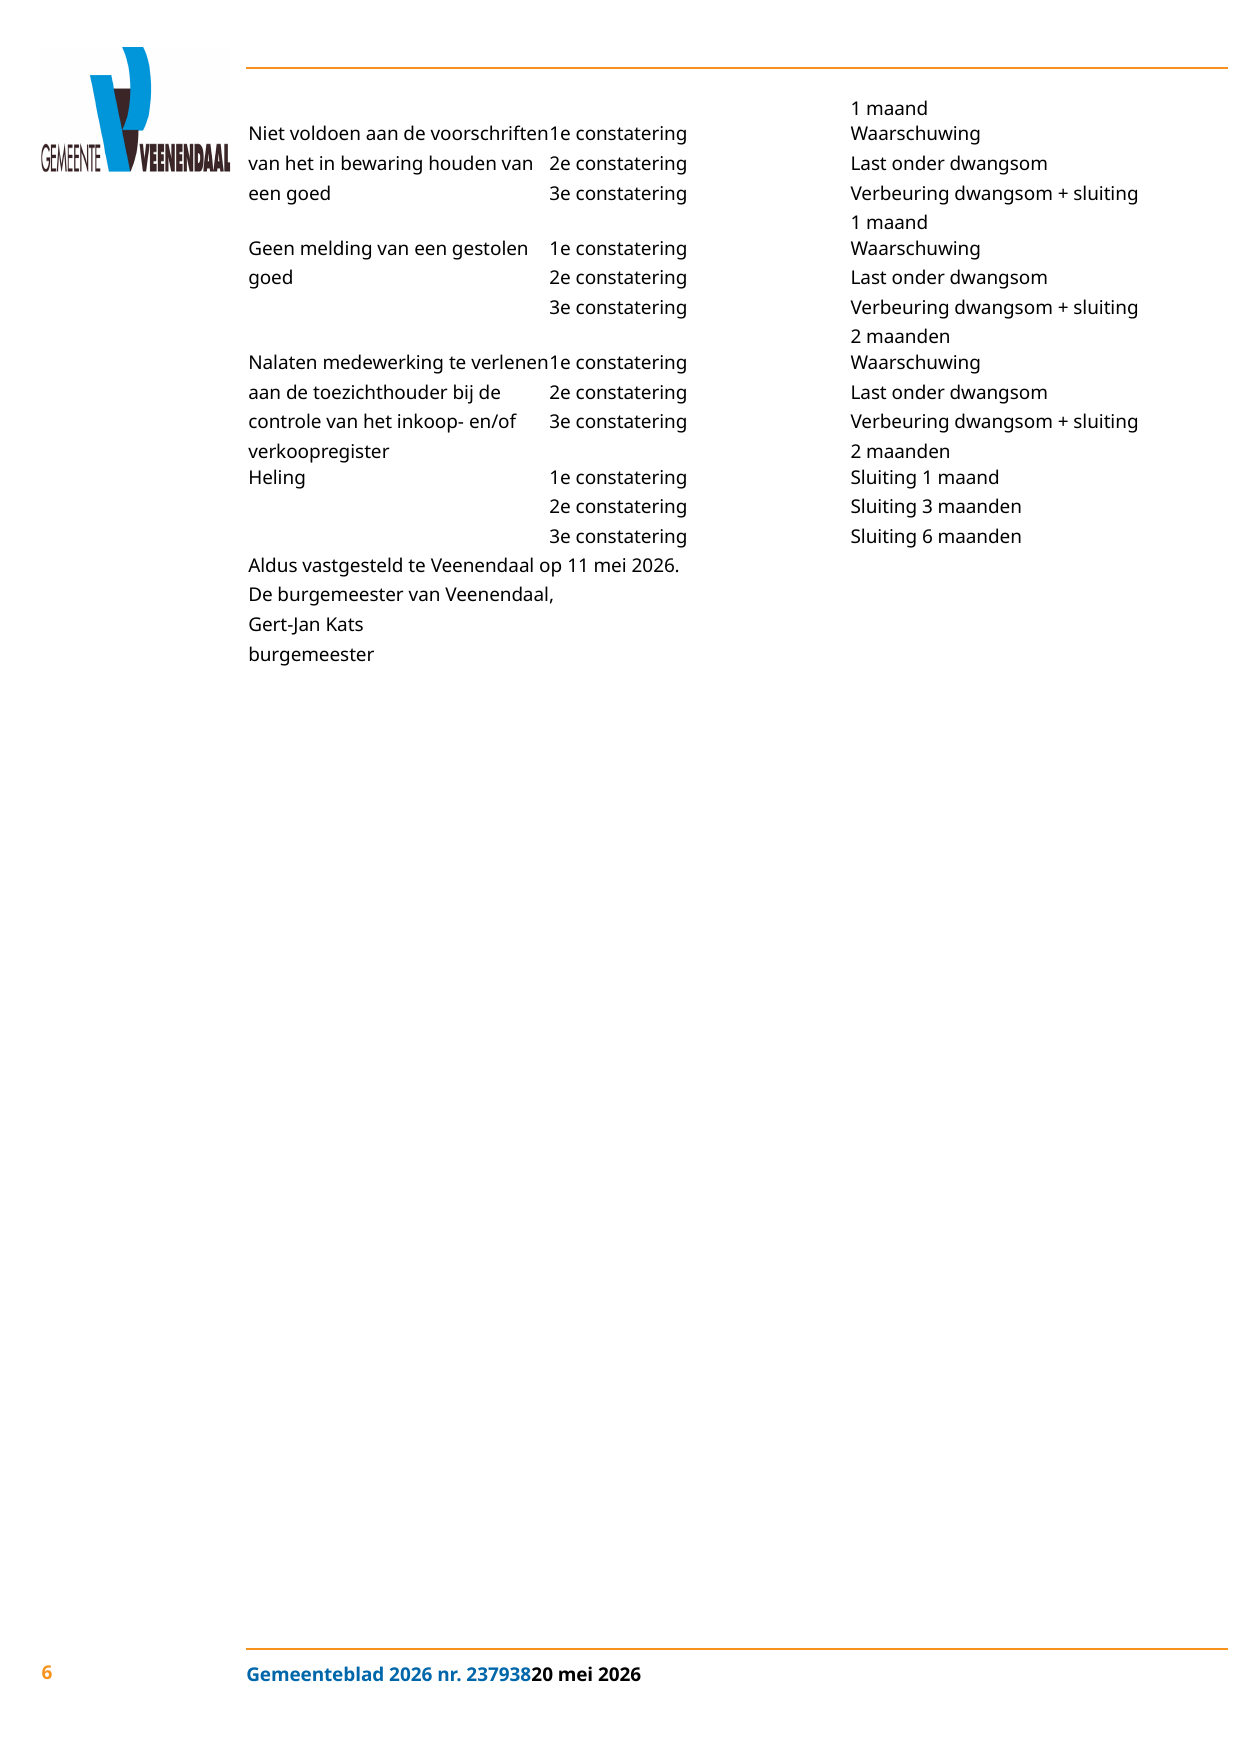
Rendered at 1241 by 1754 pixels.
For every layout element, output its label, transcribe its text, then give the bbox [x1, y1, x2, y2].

table_cell Waarschuwing Last onder dwangsom Verbeuring dwangsom + sluiting 2 maanden [850, 350, 1152, 464]
table_cell 1e constatering 2e constatering 3e constatering [549, 235, 850, 349]
table_cell 1 maand [850, 95, 1152, 121]
table_cell 1e constatering 2e constatering 3e constatering [549, 350, 850, 464]
table_cell Waarschuwing Last onder dwangsom Verbeuring dwangsom + sluiting 2 maanden [850, 235, 1152, 349]
table_cell Waarschuwing Last onder dwangsom Verbeuring dwangsom + sluiting 1 maand [850, 121, 1152, 235]
picture [41, 47, 130, 172]
table_cell Geen melding van een gestolen goed [248, 235, 549, 349]
table_cell 1e constatering 2e constatering 3e constatering [549, 121, 850, 235]
text Gert-Jan Kats [248, 611, 1152, 637]
text Aldus vastgesteld te Veenendaal op 11 mei 2026. [248, 552, 1152, 578]
text burgemeester [248, 641, 1152, 667]
table_cell [549, 95, 850, 121]
table_cell Heling [248, 464, 549, 549]
table_cell Sluiting 1 maand Sluiting 3 maanden Sluiting 6 maanden [850, 464, 1152, 549]
text De burgemeester van Veenendaal, [248, 582, 1152, 607]
table_cell Niet voldoen aan de voorschriften van het in bewaring houden van een goed [248, 121, 549, 235]
picture [123, 47, 231, 172]
table_cell Nalaten medewerking te verlenen aan de toezichthouder bij de controle van het inkoop- en/of verkoopregister [248, 350, 549, 464]
table_cell 1e constatering 2e constatering 3e constatering [549, 464, 850, 549]
table_cell [248, 95, 549, 121]
